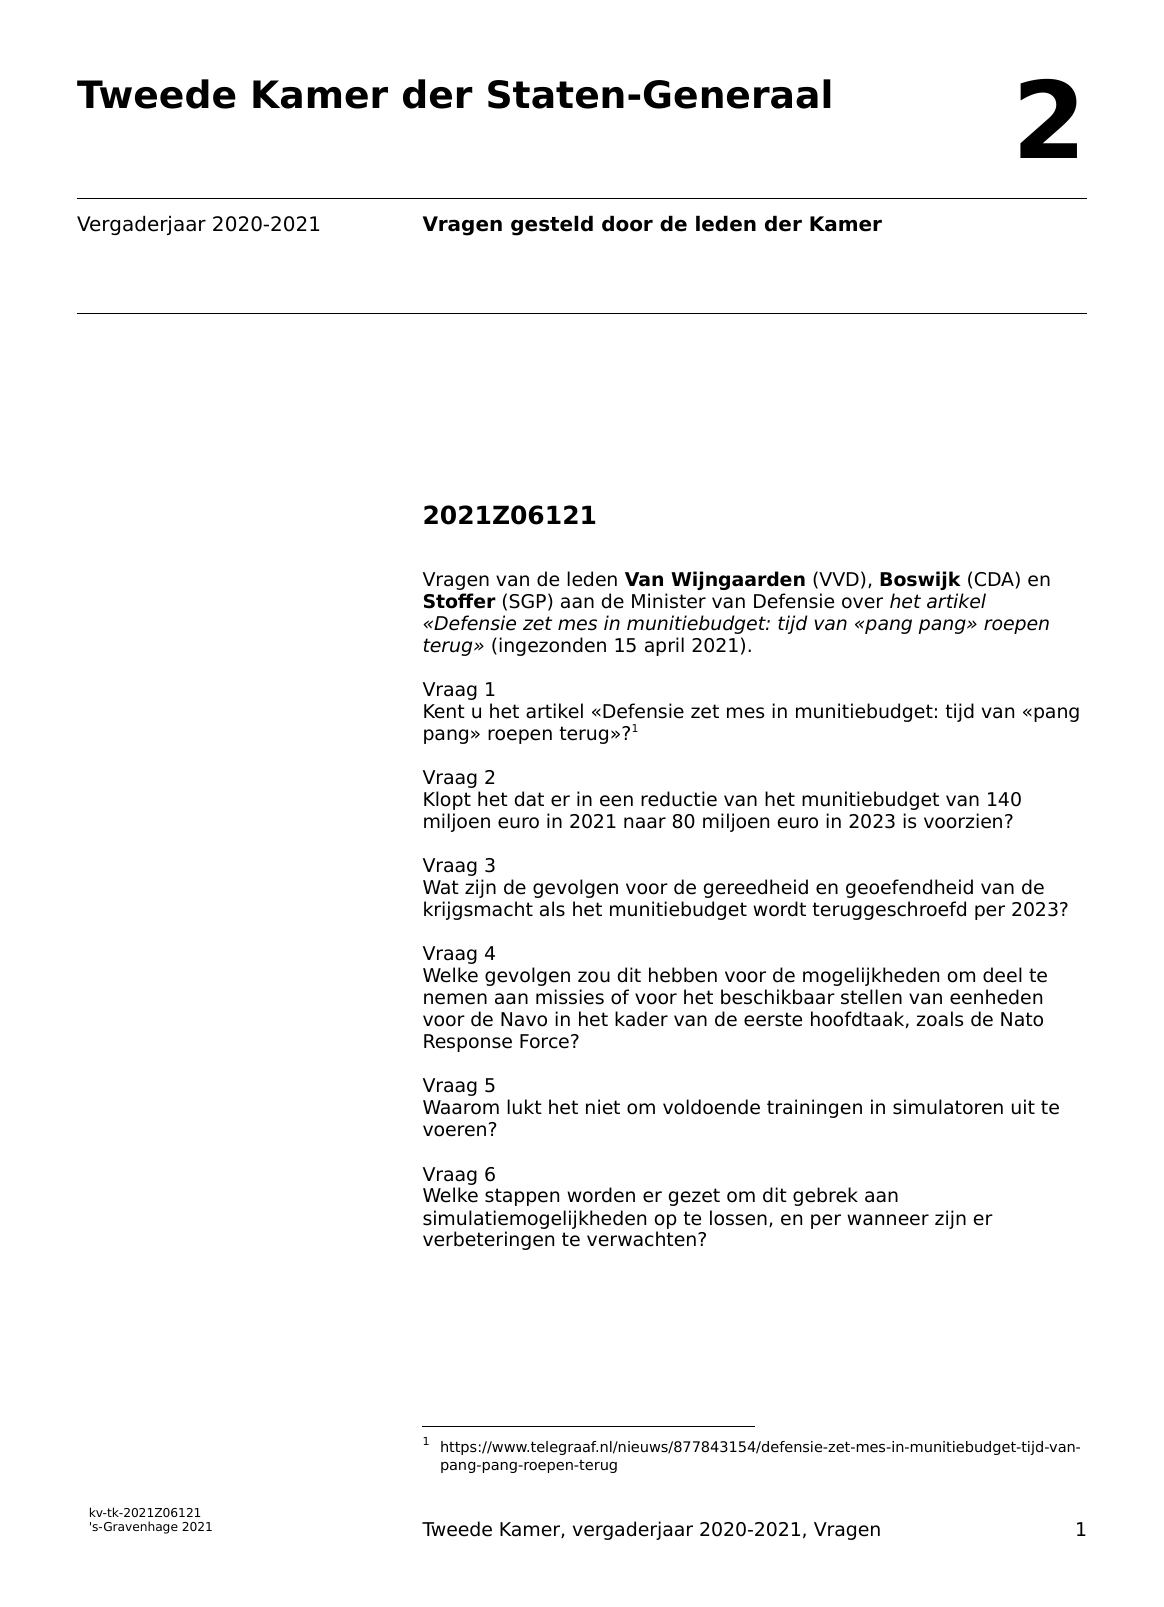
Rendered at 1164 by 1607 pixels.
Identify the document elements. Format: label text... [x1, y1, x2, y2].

text Wat zijn de gevolgen voor de gereedheid en geoefendheid van de krijgsmacht als het munitiebudget wordt teruggeschroefd per 2023? [422, 877, 1087, 921]
text Vraag 1 [422, 679, 1087, 701]
text Welke stappen worden er gezet om dit gebrek aan simulatiemogelijkheden op te lossen, en per wanneer zijn er verbeteringen te verwachten? [422, 1185, 1087, 1251]
text Vragen van de leden Van Wijngaarden (VVD), Boswijk (CDA) en Stoffer (SGP) aan de Minister van Defensie over het artikel «Defensie zet mes in munitiebudget: tijd van «pang pang» roepen terug» (ingezonden 15 april 2021). [422, 569, 1087, 657]
table_cell Vragen gesteld door de leden der Kamer [422, 199, 1087, 313]
text 's-Gravenhage 2021 [88, 1520, 323, 1534]
table_header 2 [886, 59, 1087, 198]
text Vraag 2 [422, 767, 1087, 789]
table_cell Vergaderjaar 2020-2021 [77, 199, 422, 313]
text https://www.telegraaf.nl/nieuws/877843154/defensie-zet-mes-in-munitiebudget-tijd-van-pang-pang-roepen-terug [422, 1435, 1087, 1474]
table_header Tweede Kamer der Staten-Generaal [77, 59, 886, 198]
text Vraag 4 [422, 943, 1087, 965]
text Klopt het dat er in een reductie van het munitiebudget van 140 miljoen euro in 2021 naar 80 miljoen euro in 2023 is voorzien? [422, 789, 1087, 833]
text Vraag 5 [422, 1075, 1087, 1097]
text Waarom lukt het niet om voldoende trainingen in simulatoren uit te voeren? [422, 1097, 1087, 1141]
text Vraag 3 [422, 855, 1087, 877]
text Welke gevolgen zou dit hebben voor de mogelijkheden om deel te nemen aan missies of voor het beschikbaar stellen van eenheden voor de Navo in het kader van de eerste hoofdtaak, zoals de Nato Response Force? [422, 965, 1087, 1053]
text kv-tk-2021Z06121 [88, 1506, 323, 1520]
text Kent u het artikel «Defensie zet mes in munitiebudget: tijd van «pang pang» roepen terug»? [422, 701, 1087, 745]
text Vraag 6 [422, 1163, 1087, 1185]
text 2021Z06121 [422, 501, 1087, 531]
